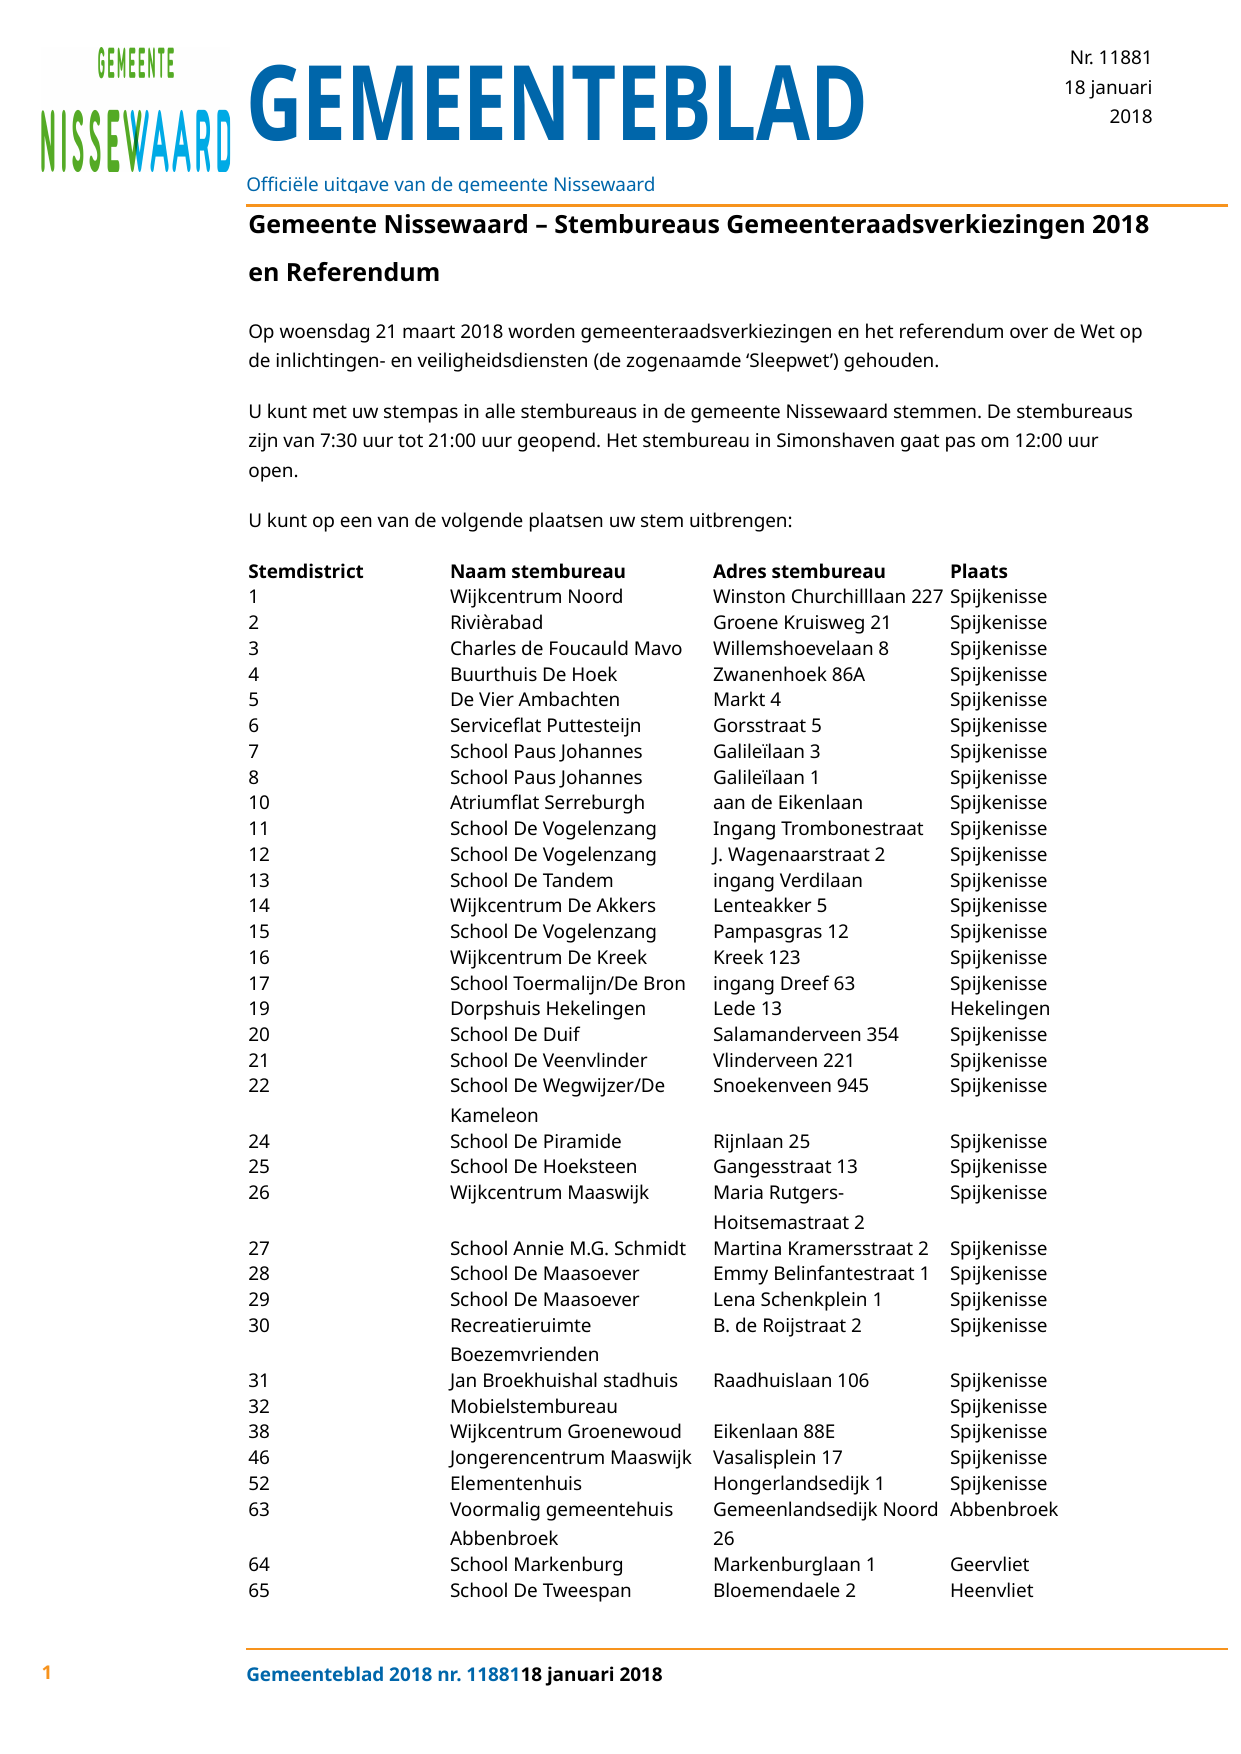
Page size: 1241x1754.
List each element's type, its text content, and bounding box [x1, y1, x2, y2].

table_cell Hekelingen [950, 995, 1152, 1021]
table_cell 7 [248, 738, 450, 764]
table_cell 8 [248, 764, 450, 789]
table_cell Wijkcentrum Groenewoud [450, 1419, 713, 1444]
table_cell 19 [248, 995, 450, 1021]
table_cell Wijkcentrum De Akkers [450, 893, 713, 918]
table_cell 24 [248, 1128, 450, 1154]
table_cell 17 [248, 970, 450, 995]
table_cell School De Veenvlinder [450, 1047, 713, 1073]
table_cell Vasalisplein 17 [713, 1444, 950, 1470]
table_cell 26 [248, 1179, 450, 1235]
table_cell Spijkenisse [950, 1286, 1152, 1312]
table_cell School De Vogelenzang [450, 918, 713, 944]
table_cell Heenvliet [950, 1577, 1152, 1603]
table_cell Spijkenisse [950, 1128, 1152, 1154]
table_cell Spijkenisse [950, 610, 1152, 635]
table_cell Serviceflat Puttesteijn [450, 713, 713, 738]
table_cell Spijkenisse [950, 944, 1152, 970]
table_cell Spijkenisse [950, 893, 1152, 918]
table_cell Spijkenisse [950, 841, 1152, 867]
table_cell Spijkenisse [950, 815, 1152, 841]
table_cell J. Wagenaarstraat 2 [713, 841, 950, 867]
table_cell Spijkenisse [950, 1073, 1152, 1128]
table_cell 15 [248, 918, 450, 944]
table_cell Spijkenisse [950, 1154, 1152, 1179]
table_cell 2 [248, 610, 450, 635]
table_cell 46 [248, 1444, 450, 1470]
table_cell 5 [248, 687, 450, 712]
table_cell Recreatieruimte Boezemvrienden [450, 1312, 713, 1367]
table_cell Spijkenisse [950, 764, 1152, 789]
table_cell Wijkcentrum De Kreek [450, 944, 713, 970]
table_cell 63 [248, 1496, 450, 1551]
table_header Naam stembureau [450, 558, 713, 584]
table_cell Spijkenisse [950, 1470, 1152, 1496]
table_cell Markenburglaan 1 [713, 1551, 950, 1577]
table_cell Kreek 123 [713, 944, 950, 970]
table_cell Jongerencentrum Maaswijk [450, 1444, 713, 1470]
table_cell School De Maasoever [450, 1260, 713, 1286]
table_cell Lede 13 [713, 995, 950, 1021]
table_cell Spijkenisse [950, 867, 1152, 892]
table_cell Spijkenisse [950, 713, 1152, 738]
table_cell Ingang Trombonestraat [713, 815, 950, 841]
table_cell 52 [248, 1470, 450, 1496]
table_header Adres stembureau [713, 558, 950, 584]
table_cell B. de Roijstraat 2 [713, 1312, 950, 1367]
table_cell Hongerlandsedijk 1 [713, 1470, 950, 1496]
table_cell 10 [248, 790, 450, 815]
table_cell Spijkenisse [950, 1047, 1152, 1073]
table_cell Voormalig gemeentehuis Abbenbroek [450, 1496, 713, 1551]
table_cell Atriumflat Serreburgh [450, 790, 713, 815]
table_cell Spijkenisse [950, 918, 1152, 944]
picture [41, 47, 231, 172]
table_cell School De Duif [450, 1021, 713, 1047]
table_cell Zwanenhoek 86A [713, 661, 950, 687]
table_cell Lena Schenkplein 1 [713, 1286, 950, 1312]
table_cell School De Maasoever [450, 1286, 713, 1312]
table_cell Mobielstembureau [450, 1393, 713, 1419]
table_cell School De Piramide [450, 1128, 713, 1154]
table_cell Spijkenisse [950, 1419, 1152, 1444]
table_cell Winston Churchilllaan 227 [713, 584, 950, 609]
table_cell Spijkenisse [950, 687, 1152, 712]
table_cell Charles de Foucauld Mavo [450, 635, 713, 661]
table_cell ingang Dreef 63 [713, 970, 950, 995]
table_cell Salamanderveen 354 [713, 1021, 950, 1047]
table_cell 25 [248, 1154, 450, 1179]
picture [222, 122, 227, 160]
table_cell School De Hoeksteen [450, 1154, 713, 1179]
table_cell Rivièrabad [450, 610, 713, 635]
text Gemeente Nissewaard – Stembureaus Gemeenteraadsverkiezingen 2018 en Referendum [248, 207, 1152, 288]
table_cell Spijkenisse [950, 1260, 1152, 1286]
table_cell Wijkcentrum Noord [450, 584, 713, 609]
table_cell Groene Kruisweg 21 [713, 610, 950, 635]
table_cell 27 [248, 1235, 450, 1260]
table_cell School De Vogelenzang [450, 815, 713, 841]
table_cell Maria Rutgers-Hoitsemastraat 2 [713, 1179, 950, 1235]
table_cell De Vier Ambachten [450, 687, 713, 712]
table_cell 65 [248, 1577, 450, 1603]
table_cell Spijkenisse [950, 790, 1152, 815]
table_cell School Markenburg [450, 1551, 713, 1577]
table_cell Snoekenveen 945 [713, 1073, 950, 1128]
table_cell School Paus Johannes [450, 764, 713, 789]
table_cell Abbenbroek [950, 1496, 1152, 1551]
table_cell Spijkenisse [950, 661, 1152, 687]
table_cell 32 [248, 1393, 450, 1419]
table_cell 31 [248, 1367, 450, 1393]
table_cell Spijkenisse [950, 738, 1152, 764]
table_cell Spijkenisse [950, 1021, 1152, 1047]
table_cell Lenteakker 5 [713, 893, 950, 918]
table_cell Martina Kramersstraat 2 [713, 1235, 950, 1260]
table_header Stemdistrict [248, 558, 450, 584]
table_cell Rijnlaan 25 [713, 1128, 950, 1154]
table_cell Gangesstraat 13 [713, 1154, 950, 1179]
table_cell Buurthuis De Hoek [450, 661, 713, 687]
table_cell Spijkenisse [950, 1393, 1152, 1419]
table_cell Gemeenlandsedijk Noord 26 [713, 1496, 950, 1551]
table_cell 20 [248, 1021, 450, 1047]
table_cell Elementenhuis [450, 1470, 713, 1496]
table_cell Spijkenisse [950, 635, 1152, 661]
table_cell 14 [248, 893, 450, 918]
table_cell [713, 1393, 950, 1419]
table_cell Spijkenisse [950, 1312, 1152, 1367]
table_cell 12 [248, 841, 450, 867]
table_cell Spijkenisse [950, 584, 1152, 609]
table_cell 28 [248, 1260, 450, 1286]
table_cell Spijkenisse [950, 970, 1152, 995]
table_cell Galileïlaan 1 [713, 764, 950, 789]
picture [154, 157, 165, 172]
table_cell 4 [248, 661, 450, 687]
table_cell aan de Eikenlaan [713, 790, 950, 815]
text Op woensdag 21 maart 2018 worden gemeenteraadsverkiezingen en het referendum over de Wet op de inlichtingen- en veiligheidsdiensten (de zogenaamde ‘Sleepwet’) gehouden. [248, 318, 1152, 373]
table_cell School De Tweespan [450, 1577, 713, 1603]
table_cell School Toermalijn/De Bron [450, 970, 713, 995]
table_cell ingang Verdilaan [713, 867, 950, 892]
table_cell Willemshoevelaan 8 [713, 635, 950, 661]
table_cell 64 [248, 1551, 450, 1577]
table_cell 11 [248, 815, 450, 841]
table_cell 22 [248, 1073, 450, 1128]
table_cell School Annie M.G. Schmidt [450, 1235, 713, 1260]
table_cell School Paus Johannes [450, 738, 713, 764]
table_cell 38 [248, 1419, 450, 1444]
text U kunt op een van de volgende plaatsen uw stem uitbrengen: [248, 507, 1152, 533]
table_cell Wijkcentrum Maaswijk [450, 1179, 713, 1235]
table_cell Galileïlaan 3 [713, 738, 950, 764]
picture [200, 151, 206, 172]
table_cell Dorpshuis Hekelingen [450, 995, 713, 1021]
table_cell Gorsstraat 5 [713, 713, 950, 738]
table_cell Spijkenisse [950, 1367, 1152, 1393]
table_cell 21 [248, 1047, 450, 1073]
picture [176, 157, 187, 172]
table_cell School De Tandem [450, 867, 713, 892]
table_cell Spijkenisse [950, 1179, 1152, 1235]
text U kunt met uw stempas in alle stembureaus in de gemeente Nissewaard stemmen. De stembureaus zijn van 7:30 uur tot 21:00 uur geopend. Het stembureau in Simonshaven gaat pas om 12:00 uur open. [248, 398, 1152, 483]
table_cell 6 [248, 713, 450, 738]
table_cell Jan Broekhuishal stadhuis [450, 1367, 713, 1393]
table_cell Eikenlaan 88E [713, 1419, 950, 1444]
table_cell Markt 4 [713, 687, 950, 712]
table_cell 13 [248, 867, 450, 892]
table_cell 1 [248, 584, 450, 609]
picture [201, 122, 206, 138]
table_cell Vlinderveen 221 [713, 1047, 950, 1073]
table_cell 30 [248, 1312, 450, 1367]
table_cell Raadhuislaan 106 [713, 1367, 950, 1393]
table_cell Geervliet [950, 1551, 1152, 1577]
table_cell Spijkenisse [950, 1235, 1152, 1260]
table_cell 3 [248, 635, 450, 661]
table_cell Emmy Belinfantestraat 1 [713, 1260, 950, 1286]
table_header Plaats [950, 558, 1152, 584]
table_cell Pampasgras 12 [713, 918, 950, 944]
table_cell Spijkenisse [950, 1444, 1152, 1470]
table_cell 16 [248, 944, 450, 970]
table_cell Bloemendaele 2 [713, 1577, 950, 1603]
table_cell School De Vogelenzang [450, 841, 713, 867]
table_cell School De Wegwijzer/De Kameleon [450, 1073, 713, 1128]
table_cell 29 [248, 1286, 450, 1312]
